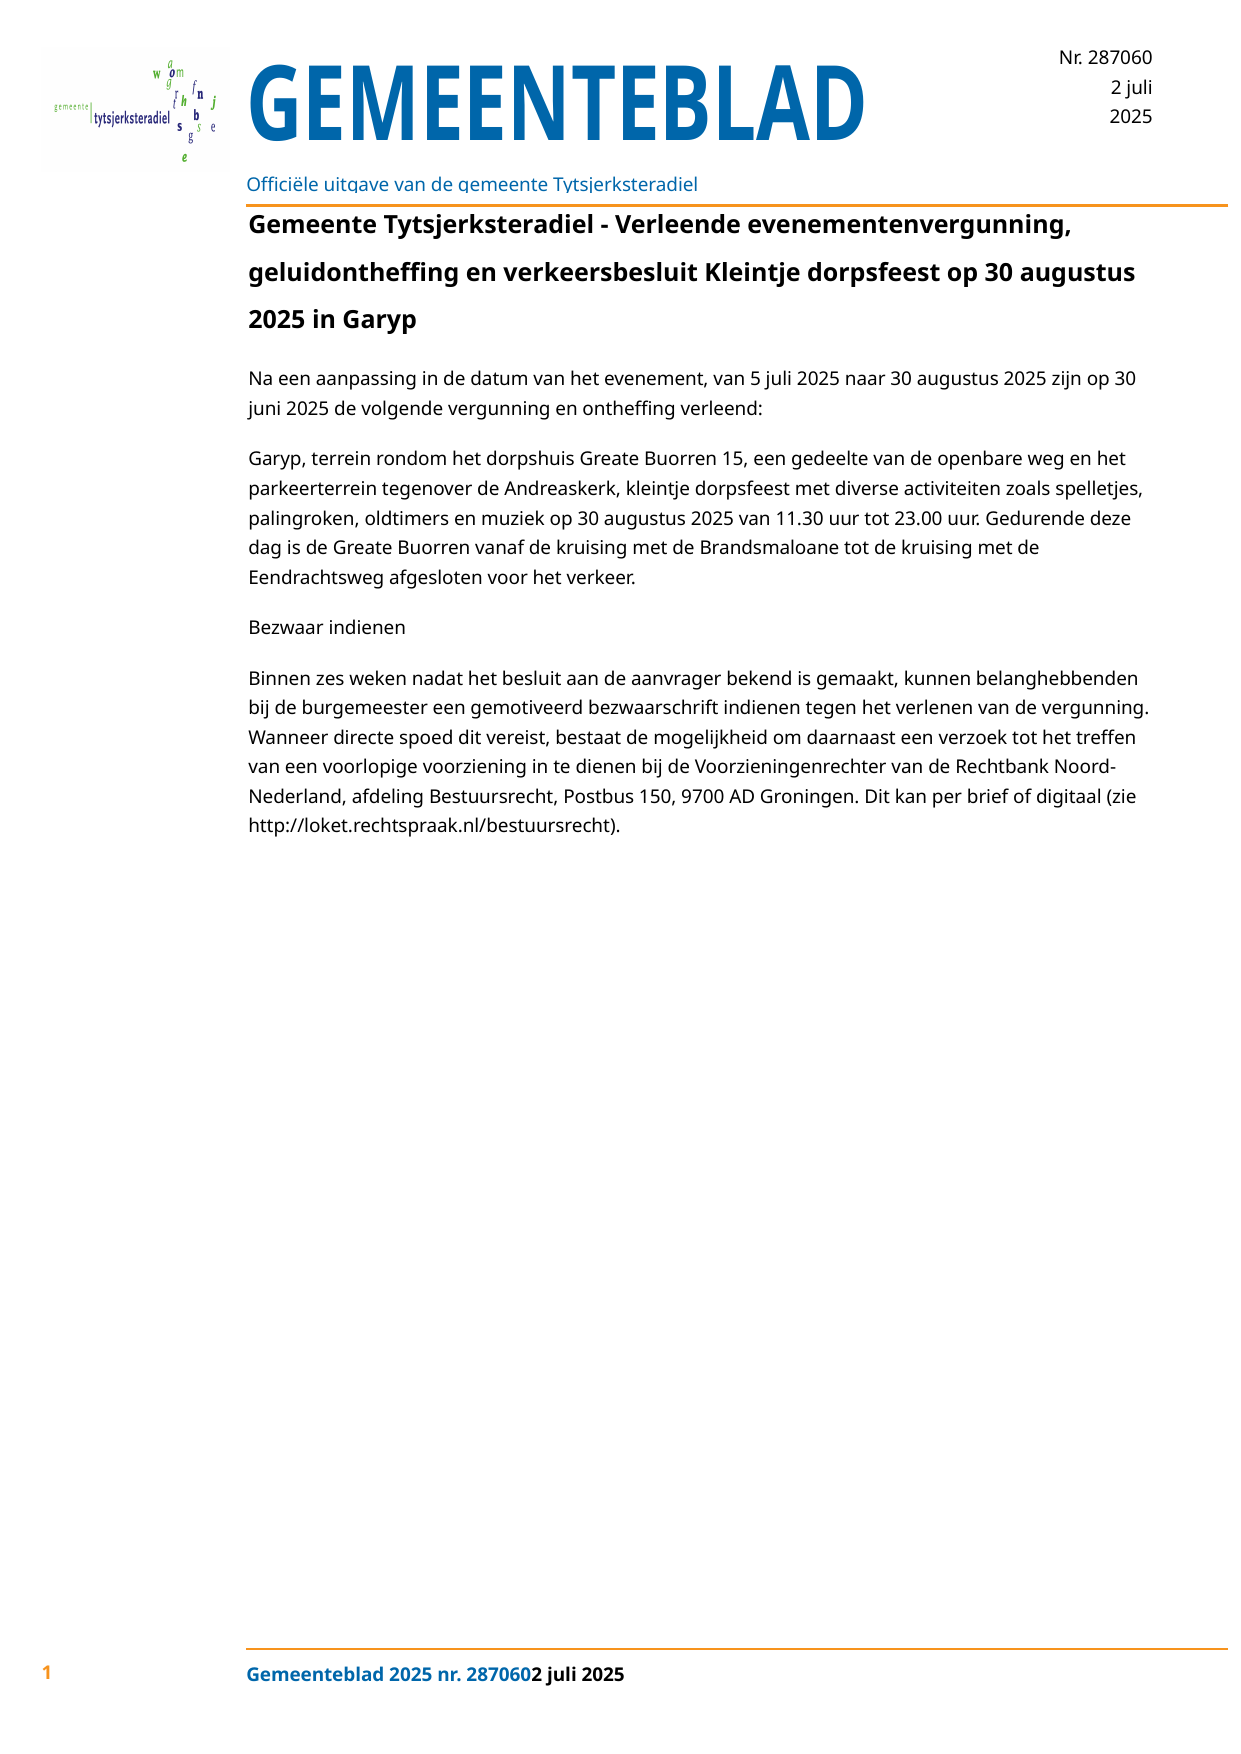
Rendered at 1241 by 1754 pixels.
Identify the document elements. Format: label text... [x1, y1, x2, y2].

text Gemeente Tytsjerksteradiel - Verleende evenementenvergunning, geluidontheffing en verkeersbesluit Kleintje dorpsfeest op 30 augustus 2025 in Garyp [248, 207, 1152, 336]
text Bezwaar indienen [248, 614, 1152, 640]
text Na een aanpassing in de datum van het evenement, van 5 juli 2025 naar 30 augustus 2025 zijn op 30 juni 2025 de volgende vergunning en ontheffing verleend: [248, 366, 1152, 421]
text Garyp, terrein rondom het dorpshuis Greate Buorren 15, een gedeelte van de openbare weg en het parkeerterrein tegenover de Andreaskerk, kleintje dorpsfeest met diverse activiteiten zoals spelletjes, palingroken, oldtimers en muziek op 30 augustus 2025 van 11.30 uur tot 23.00 uur. Gedurende deze dag is de Greate Buorren vanaf de kruising met de Brandsmaloane tot de kruising met de Eendrachtsweg afgesloten voor het verkeer. [248, 446, 1152, 589]
picture [41, 47, 231, 172]
text Binnen zes weken nadat het besluit aan de aanvrager bekend is gemaakt, kunnen belanghebbenden bij de burgemeester een gemotiveerd bezwaarschrift indienen tegen het verlenen van de vergunning. Wanneer directe spoed dit vereist, bestaat de mogelijkheid om daarnaast een verzoek tot het treffen van een voorlopige voorziening in te dienen bij de Voorzieningenrechter van de Rechtbank Noord-Nederland, afdeling Bestuursrecht, Postbus 150, 9700 AD Groningen. Dit kan per brief of digitaal (zie http://loket.rechtspraak.nl/bestuursrecht). [248, 665, 1152, 838]
